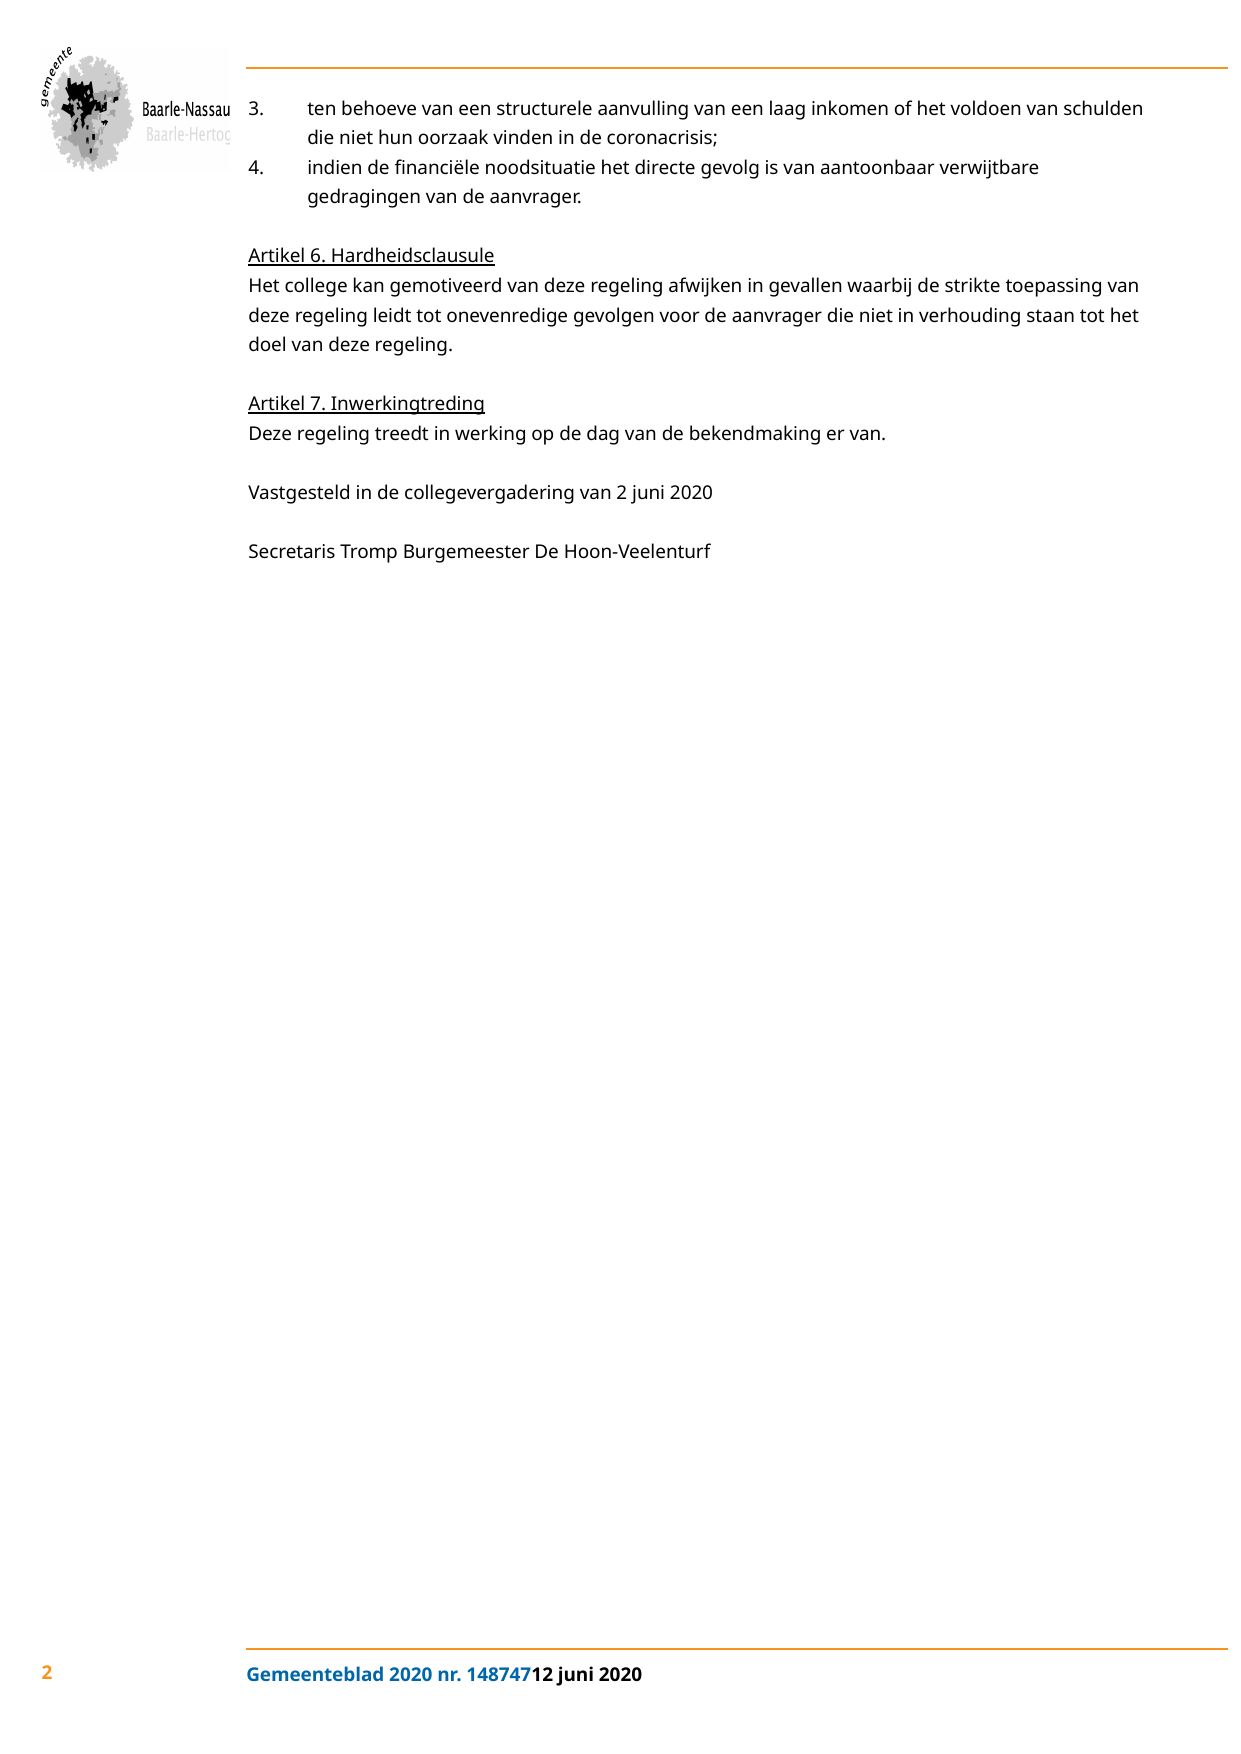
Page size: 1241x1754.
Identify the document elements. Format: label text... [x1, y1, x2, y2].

text Deze regeling treedt in werking op de dag van de bekendmaking er van. [248, 420, 1152, 446]
text Secretaris Tromp Burgemeester De Hoon-Veelenturf [248, 538, 1152, 564]
text Vastgesteld in de collegevergadering van 2 juni 2020 [248, 479, 1152, 505]
picture [41, 47, 231, 172]
text Artikel 6. Hardheidsclausule [248, 243, 1152, 268]
list indien de financiële noodsituatie het directe gevolg is van aantoonbaar verwijtbare gedragingen van de aanvrager. [248, 154, 1152, 209]
text Artikel 7. Inwerkingtreding [248, 391, 1152, 416]
list ten behoeve van een structurele aanvulling van een laag inkomen of het voldoen van schulden die niet hun oorzaak vinden in de coronacrisis; [248, 95, 1152, 150]
text Het college kan gemotiveerd van deze regeling afwijken in gevallen waarbij de strikte toepassing van deze regeling leidt tot onevenredige gevolgen voor de aanvrager die niet in verhouding staan tot het doel van deze regeling. [248, 272, 1152, 357]
